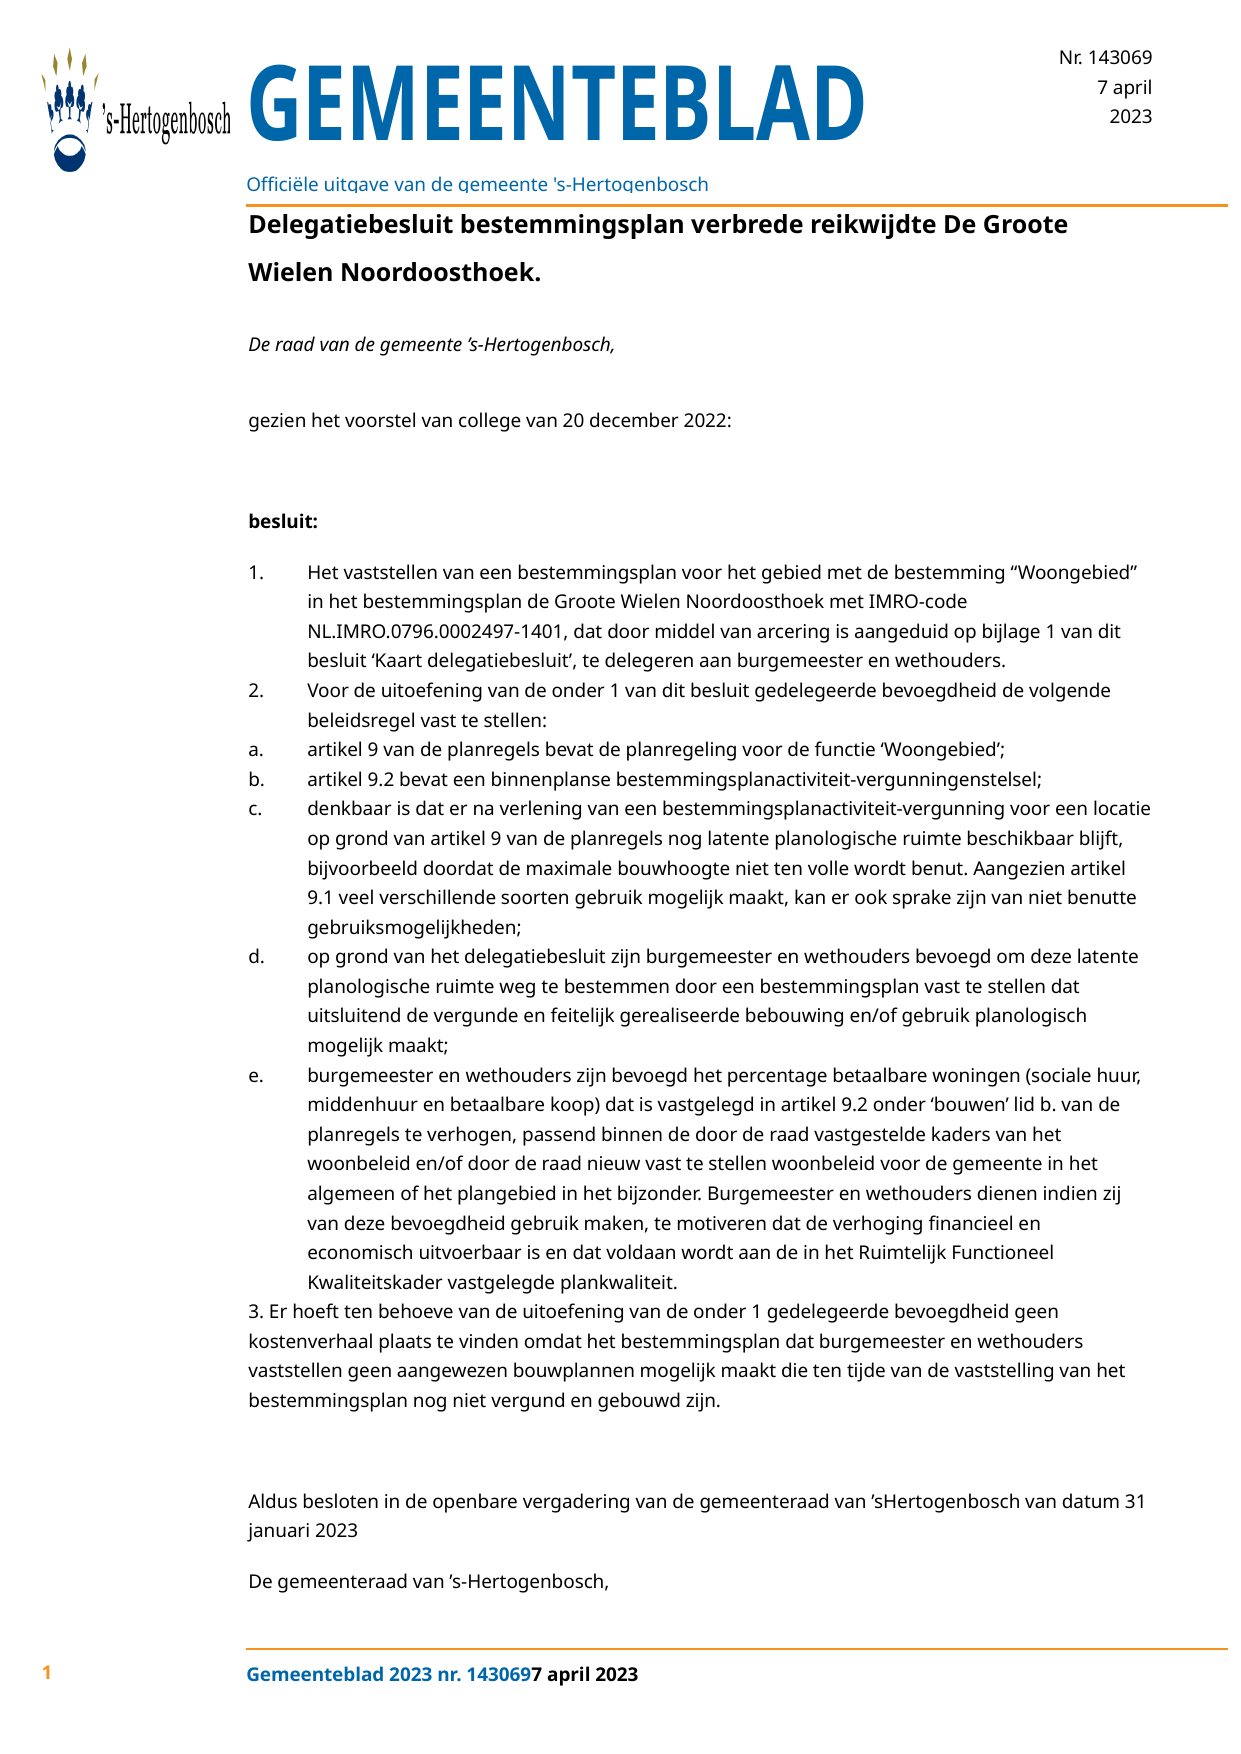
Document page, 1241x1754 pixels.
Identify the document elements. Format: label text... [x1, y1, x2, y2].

text Aldus besloten in de openbare vergadering van de gemeenteraad van ’sHertogenbosch van datum 31 januari 2023 [248, 1488, 1152, 1543]
list denkbaar is dat er na verlening van een bestemmingsplanactiviteit-vergunning voor een locatie op grond van artikel 9 van de planregels nog latente planologische ruimte beschikbaar blijft, bijvoorbeeld doordat de maximale bouwhoogte niet ten volle wordt benut. Aangezien artikel 9.1 veel verschillende soorten gebruik mogelijk maakt, kan er ook sprake zijn van niet benutte gebruiksmogelijkheden; [248, 796, 1152, 939]
list Het vaststellen van een bestemmingsplan voor het gebied met de bestemming “Woongebied” in het bestemmingsplan de Groote Wielen Noordoosthoek met IMRO-code NL.IMRO.0796.0002497-1401, dat door middel van arcering is aangeduid op bijlage 1 van dit besluit ‘Kaart delegatiebesluit’, te delegeren aan burgemeester en wethouders. [248, 559, 1152, 673]
list burgemeester en wethouders zijn bevoegd het percentage betaalbare woningen (sociale huur, middenhuur en betaalbare koop) dat is vastgelegd in artikel 9.2 onder ‘bouwen’ lid b. van de planregels te verhogen, passend binnen de door de raad vastgestelde kaders van het woonbeleid en/of door de raad nieuw vast te stellen woonbeleid voor de gemeente in het algemeen of het plangebied in het bijzonder. Burgemeester en wethouders dienen indien zij van deze bevoegdheid gebruik maken, te motiveren dat de verhoging financieel en economisch uitvoerbaar is en dat voldaan wordt aan de in het Ruimtelijk Functioneel Kwaliteitskader vastgelegde plankwaliteit. [248, 1062, 1152, 1294]
text besluit: [248, 508, 1152, 534]
text Delegatiebesluit bestemmingsplan verbrede reikwijdte De Groote Wielen Noordoosthoek. [248, 207, 1152, 288]
list Voor de uitoefening van de onder 1 van dit besluit gedelegeerde bevoegdheid de volgende beleidsregel vast te stellen: [248, 677, 1152, 732]
list artikel 9 van de planregels bevat de planregeling voor de functie ‘Woongebied’; [248, 736, 1152, 762]
picture [41, 47, 231, 172]
text De raad van de gemeente ’s-Hertogenbosch, [248, 331, 1152, 357]
text 3. Er hoeft ten behoeve van de uitoefening van de onder 1 gedelegeerde bevoegdheid geen kostenverhaal plaats te vinden omdat het bestemmingsplan dat burgemeester en wethouders vaststellen geen aangewezen bouwplannen mogelijk maakt die ten tijde van de vaststelling van het bestemmingsplan nog niet vergund en gebouwd zijn. [248, 1298, 1152, 1413]
list op grond van het delegatiebesluit zijn burgemeester en wethouders bevoegd om deze latente planologische ruimte weg te bestemmen door een bestemmingsplan vast te stellen dat uitsluitend de vergunde en feitelijk gerealiseerde bebouwing en/of gebruik planologisch mogelijk maakt; [248, 943, 1152, 1058]
text gezien het voorstel van college van 20 december 2022: [248, 408, 1152, 433]
list artikel 9.2 bevat een binnenplanse bestemmingsplanactiviteit-vergunningenstelsel; [248, 766, 1152, 792]
text De gemeenteraad van ’s-Hertogenbosch, [248, 1568, 1152, 1594]
